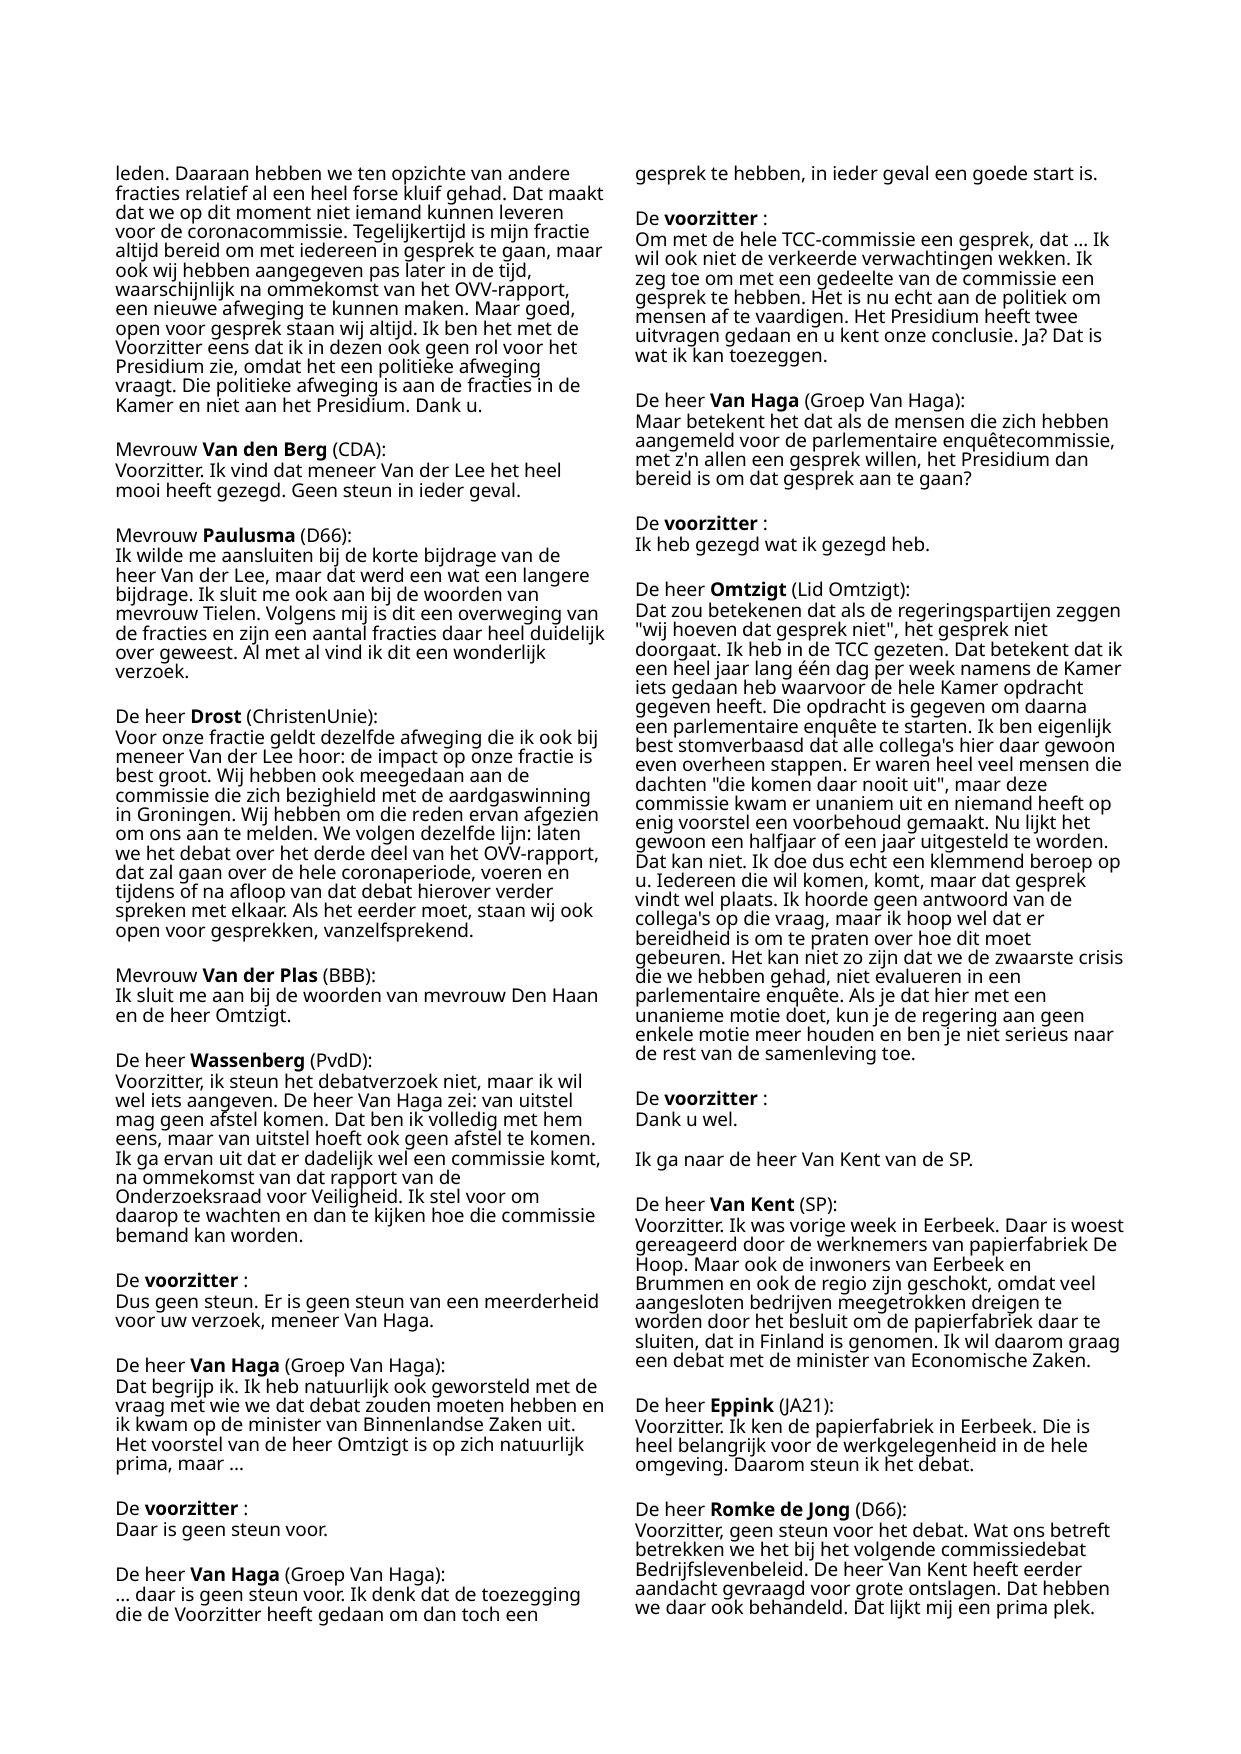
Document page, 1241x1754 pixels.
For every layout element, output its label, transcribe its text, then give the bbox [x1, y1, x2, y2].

text Dat begrijp ik. Ik heb natuurlijk ook geworsteld met de vraag met wie we dat debat zouden moeten hebben en ik kwam op de minister van Binnenlandse Zaken uit. Het voorstel van de heer Omtzigt is op zich natuurlijk prima, maar … [115, 1378, 605, 1474]
text Maar betekent het dat als de mensen die zich hebben aangemeld voor de parlementaire enquêtecommissie, met z'n allen een gesprek willen, het Presidium dan bereid is om dat gesprek aan te gaan? [635, 413, 1125, 490]
text Voor onze fractie geldt dezelfde afweging die ik ook bij meneer Van der Lee hoor: de impact op onze fractie is best groot. Wij hebben ook meegedaan aan de commissie die zich bezighield met de aardgaswinning in Groningen. Wij hebben om die reden ervan afgezien om ons aan te melden. We volgen dezelfde lijn: laten we het debat over het derde deel van het OVV-rapport, dat zal gaan over de hele coronaperiode, voeren en tijdens of na afloop van dat debat hierover verder spreken met elkaar. Als het eerder moet, staan wij ook open voor gesprekken, vanzelfsprekend. [115, 729, 605, 941]
text Dat zou betekenen dat als de regeringspartijen zeggen "wij hoeven dat gesprek niet", het gesprek niet doorgaat. Ik heb in de TCC gezeten. Dat betekent dat ik een heel jaar lang één dag per week namens de Kamer iets gedaan heb waarvoor de hele Kamer opdracht gegeven heeft. Die opdracht is gegeven om daarna een parlementaire enquête te starten. Ik ben eigenlijk best stomverbaasd dat alle collega's hier daar gewoon even overheen stappen. Er waren heel veel mensen die dachten "die komen daar nooit uit", maar deze commissie kwam er unaniem uit en niemand heeft op enig voorstel een voorbehoud gemaakt. Nu lijkt het gewoon een halfjaar of een jaar uitgesteld te worden. Dat kan niet. Ik doe dus echt een klemmend beroep op u. Iedereen die wil komen, komt, maar dat gesprek vindt wel plaats. Ik hoorde geen antwoord van de collega's op die vraag, maar ik hoop wel dat er bereidheid is om te praten over hoe dit moet gebeuren. Het kan niet zo zijn dat we de zwaarste crisis die we hebben gehad, niet evalueren in een parlementaire enquête. Als je dat hier met een unanieme motie doet, kun je de regering aan geen enkele motie meer houden en ben je niet serieus naar de rest van de samenleving toe. [635, 602, 1125, 1064]
text De voorzitter : [635, 1085, 1125, 1111]
text De heer Van Haga (Groep Van Haga): [115, 1561, 605, 1586]
text De heer Van Haga (Groep Van Haga): [635, 387, 1125, 413]
text De voorzitter : [635, 511, 1125, 536]
text Ik sluit me aan bij de woorden van mevrouw Den Haan en de heer Omtzigt. [115, 987, 605, 1026]
text leden. Daaraan hebben we ten opzichte van andere fracties relatief al een heel forse kluif gehad. Dat maakt dat we op dit moment niet iemand kunnen leveren voor de coronacommissie. Tegelijkertijd is mijn fractie altijd bereid om met iedereen in gesprek te gaan, maar ook wij hebben aangegeven pas later in de tijd, waarschijnlijk na ommekomst van het OVV-rapport, een nieuwe afweging te kunnen maken. Maar goed, open voor gesprek staan wij altijd. Ik ben het met de Voorzitter eens dat ik in dezen ook geen rol voor het Presidium zie, omdat het een politieke afweging vraagt. Die politieke afweging is aan de fracties in de Kamer en niet aan het Presidium. Dank u. [115, 165, 605, 416]
text Voorzitter. Ik was vorige week in Eerbeek. Daar is woest gereageerd door de werknemers van papierfabriek De Hoop. Maar ook de inwoners van Eerbeek en Brummen en ook de regio zijn geschokt, omdat veel aangesloten bedrijven meegetrokken dreigen te worden door het besluit om de papierfabriek daar te sluiten, dat in Finland is genomen. Ik wil daarom graag een debat met de minister van Economische Zaken. [635, 1217, 1125, 1371]
text De heer Omtzigt (Lid Omtzigt): [635, 576, 1125, 602]
text De heer Romke de Jong (D66): [635, 1496, 1125, 1522]
text De voorzitter : [115, 1267, 605, 1293]
text Ik heb gezegd wat ik gezegd heb. [635, 536, 1125, 556]
text De heer Eppink (JA21): [635, 1392, 1125, 1418]
text Dank u wel. [635, 1111, 1125, 1130]
text … daar is geen steun voor. Ik denk dat de toezegging die de Voorzitter heeft gedaan om dan toch een [115, 1586, 605, 1625]
text De voorzitter : [115, 1495, 605, 1521]
text Mevrouw Van den Berg (CDA): [115, 437, 605, 462]
text Voorzitter. Ik ken de papierfabriek in Eerbeek. Die is heel belangrijk voor de werkgelegenheid in de hele omgeving. Daarom steun ik het debat. [635, 1418, 1125, 1476]
text De heer Van Kent (SP): [635, 1191, 1125, 1217]
text De voorzitter : [635, 205, 1125, 231]
text Voorzitter. Ik vind dat meneer Van der Lee het heel mooi heeft gezegd. Geen steun in ieder geval. [115, 462, 605, 501]
text Voorzitter, geen steun voor het debat. Wat ons betreft betrekken we het bij het volgende commissiedebat Bedrijfslevenbeleid. De heer Van Kent heeft eerder aandacht gevraagd voor grote ontslagen. Dat hebben we daar ook behandeld. Dat lijkt mij een prima plek. [635, 1522, 1125, 1618]
text De heer Drost (ChristenUnie): [115, 703, 605, 729]
text Voorzitter, ik steun het debatverzoek niet, maar ik wil wel iets aangeven. De heer Van Haga zei: van uitstel mag geen afstel komen. Dat ben ik volledig met hem eens, maar van uitstel hoeft ook geen afstel te komen. Ik ga ervan uit dat er dadelijk wel een commissie komt, na ommekomst van dat rapport van de Onderzoeksraad voor Veiligheid. Ik stel voor om daarop te wachten en dan te kijken hoe die commissie bemand kan worden. [115, 1073, 605, 1246]
text De heer Van Haga (Groep Van Haga): [115, 1352, 605, 1378]
text De heer Wassenberg (PvdD): [115, 1047, 605, 1073]
text Om met de hele TCC-commissie een gesprek, dat … Ik wil ook niet de verkeerde verwachtingen wekken. Ik zeg toe om met een gedeelte van de commissie een gesprek te hebben. Het is nu echt aan de politiek om mensen af te vaardigen. Het Presidium heeft twee uitvragen gedaan en u kent onze conclusie. Ja? Dat is wat ik kan toezeggen. [635, 231, 1125, 366]
text Daar is geen steun voor. [115, 1521, 605, 1540]
text Ik ga naar de heer Van Kent van de SP. [635, 1151, 1125, 1170]
text Mevrouw Paulusma (D66): [115, 522, 605, 547]
text gesprek te hebben, in ieder geval een goede start is. [635, 165, 1125, 184]
text Ik wilde me aansluiten bij de korte bijdrage van de heer Van der Lee, maar dat werd een wat een langere bijdrage. Ik sluit me ook aan bij de woorden van mevrouw Tielen. Volgens mij is dit een overweging van de fracties en zijn een aantal fracties daar heel duidelijk over geweest. Al met al vind ik dit een wonderlijk verzoek. [115, 547, 605, 682]
text Dus geen steun. Er is geen steun van een meerderheid voor uw verzoek, meneer Van Haga. [115, 1293, 605, 1331]
text Mevrouw Van der Plas (BBB): [115, 962, 605, 987]
